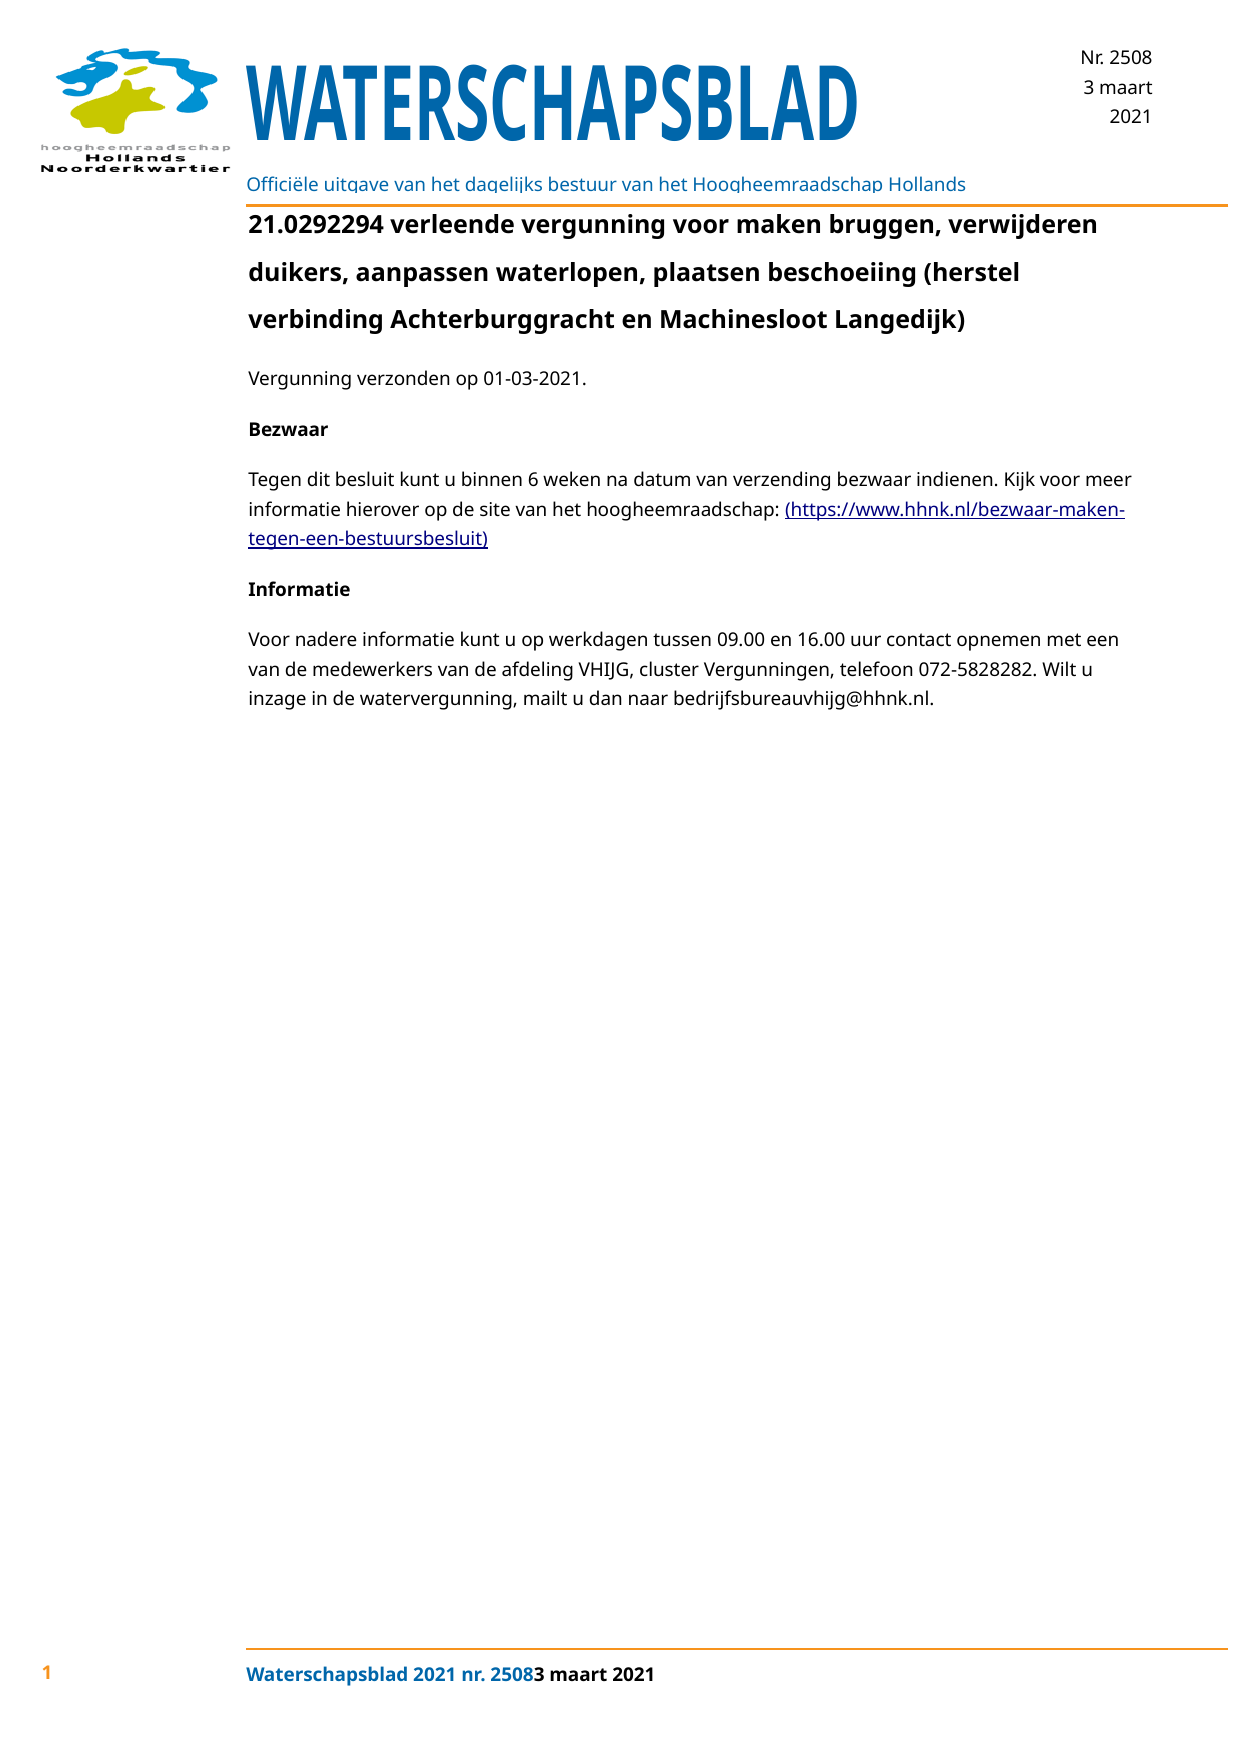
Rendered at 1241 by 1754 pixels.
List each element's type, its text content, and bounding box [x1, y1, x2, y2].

picture [41, 47, 231, 172]
text Tegen dit besluit kunt u binnen 6 weken na datum van verzending bezwaar indienen. Kijk voor meer informatie hierover op de site van het hoogheemraadschap: (https://www.hhnk.nl/bezwaar-maken-tegen-een-bestuursbesluit) [248, 466, 1152, 551]
text Informatie [248, 576, 1152, 602]
text Vergunning verzonden op 01-03-2021. [248, 366, 1152, 391]
text Voor nadere informatie kunt u op werkdagen tussen 09.00 en 16.00 uur contact opnemen met een van de medewerkers van de afdeling VHIJG, cluster Vergunningen, telefoon 072-5828282. Wilt u inzage in de watervergunning, mailt u dan naar bedrijfsbureauvhijg@hhnk.nl. [248, 626, 1152, 711]
text Bezwaar [248, 416, 1152, 442]
text 21.0292294 verleende vergunning voor maken bruggen, verwijderen duikers, aanpassen waterlopen, plaatsen beschoeiing (herstel verbinding Achterburggracht en Machinesloot Langedijk) [248, 207, 1152, 336]
